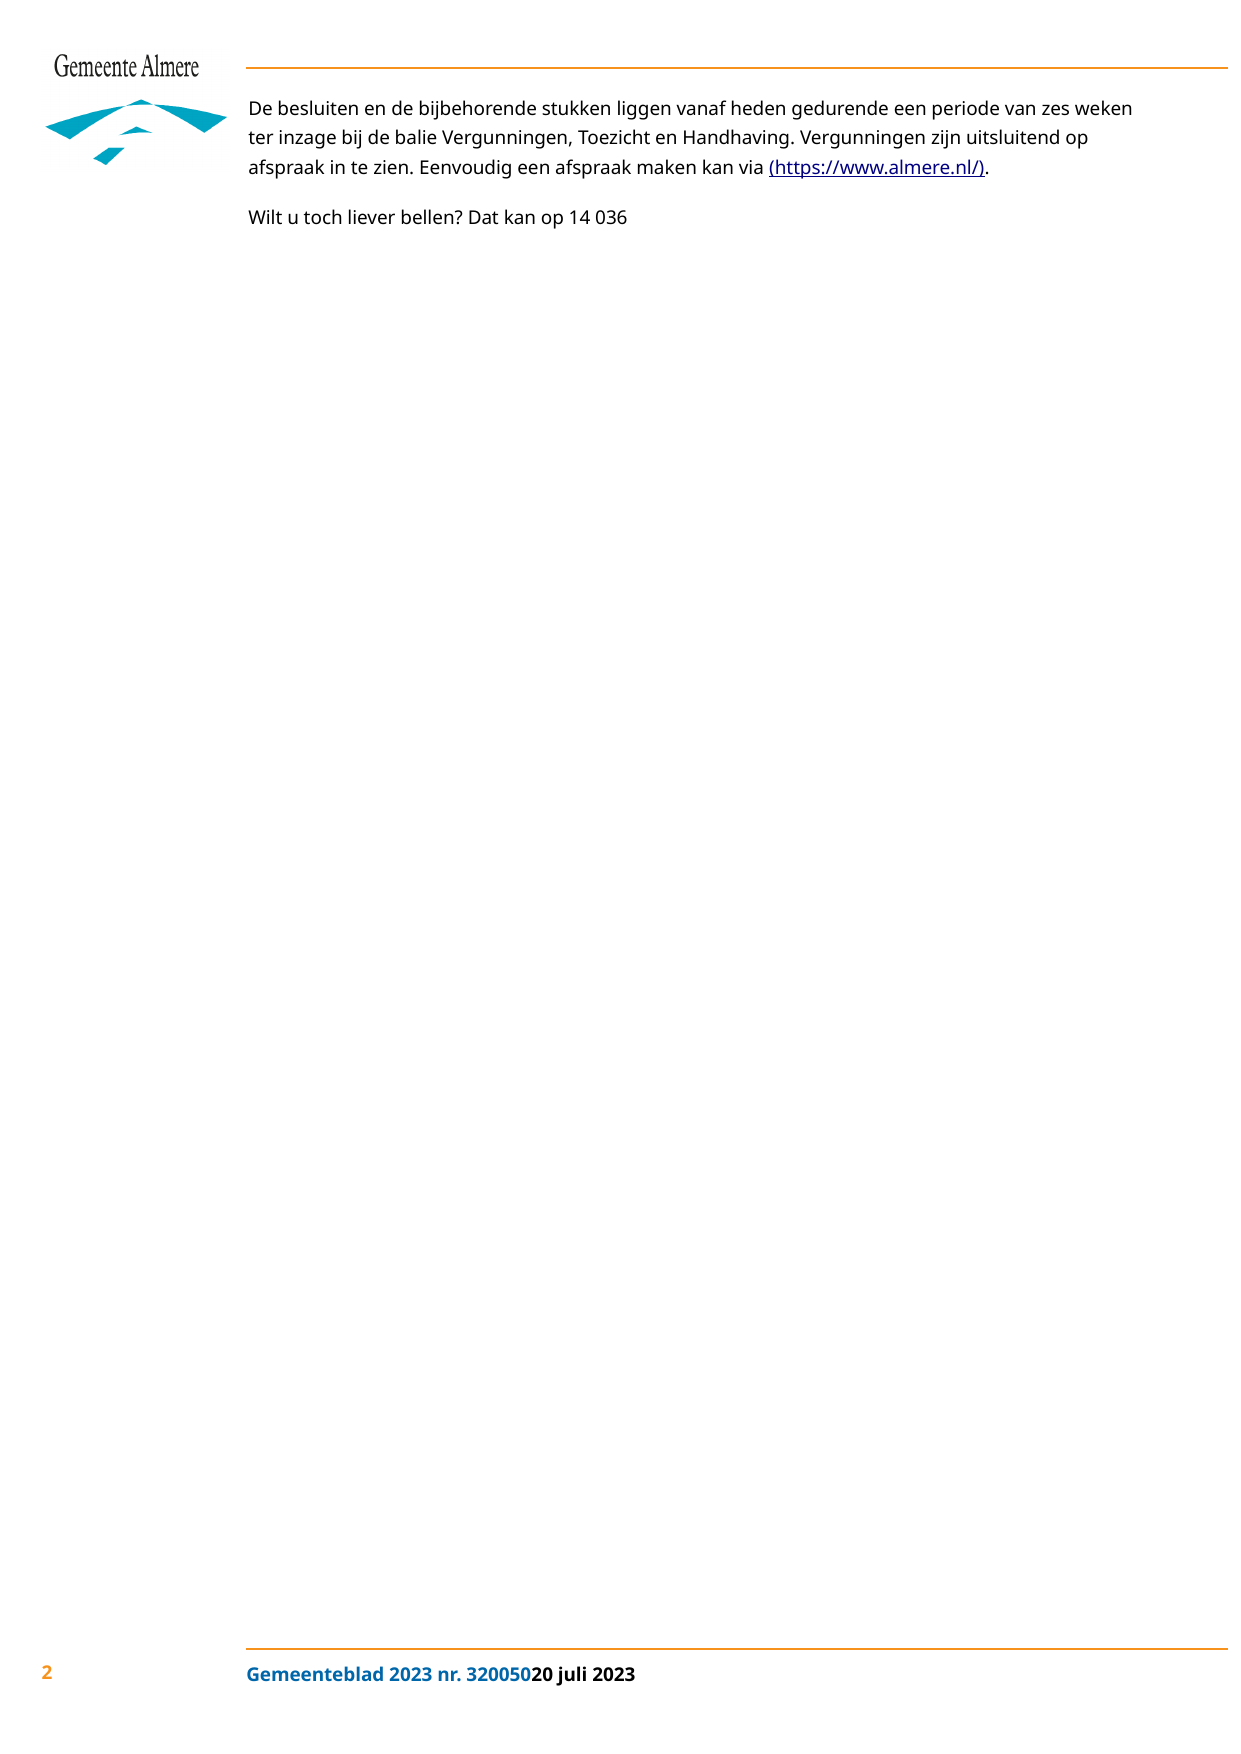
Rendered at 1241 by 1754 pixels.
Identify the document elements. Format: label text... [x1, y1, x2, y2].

text Wilt u toch liever bellen? Dat kan op 14 036 [248, 204, 1152, 230]
picture [41, 47, 231, 172]
text De besluiten en de bijbehorende stukken liggen vanaf heden gedurende een periode van zes weken ter inzage bij de balie Vergunningen, Toezicht en Handhaving. Vergunningen zijn uitsluitend op afspraak in te zien. Eenvoudig een afspraak maken kan via (https://www.almere.nl/). [248, 95, 1152, 180]
